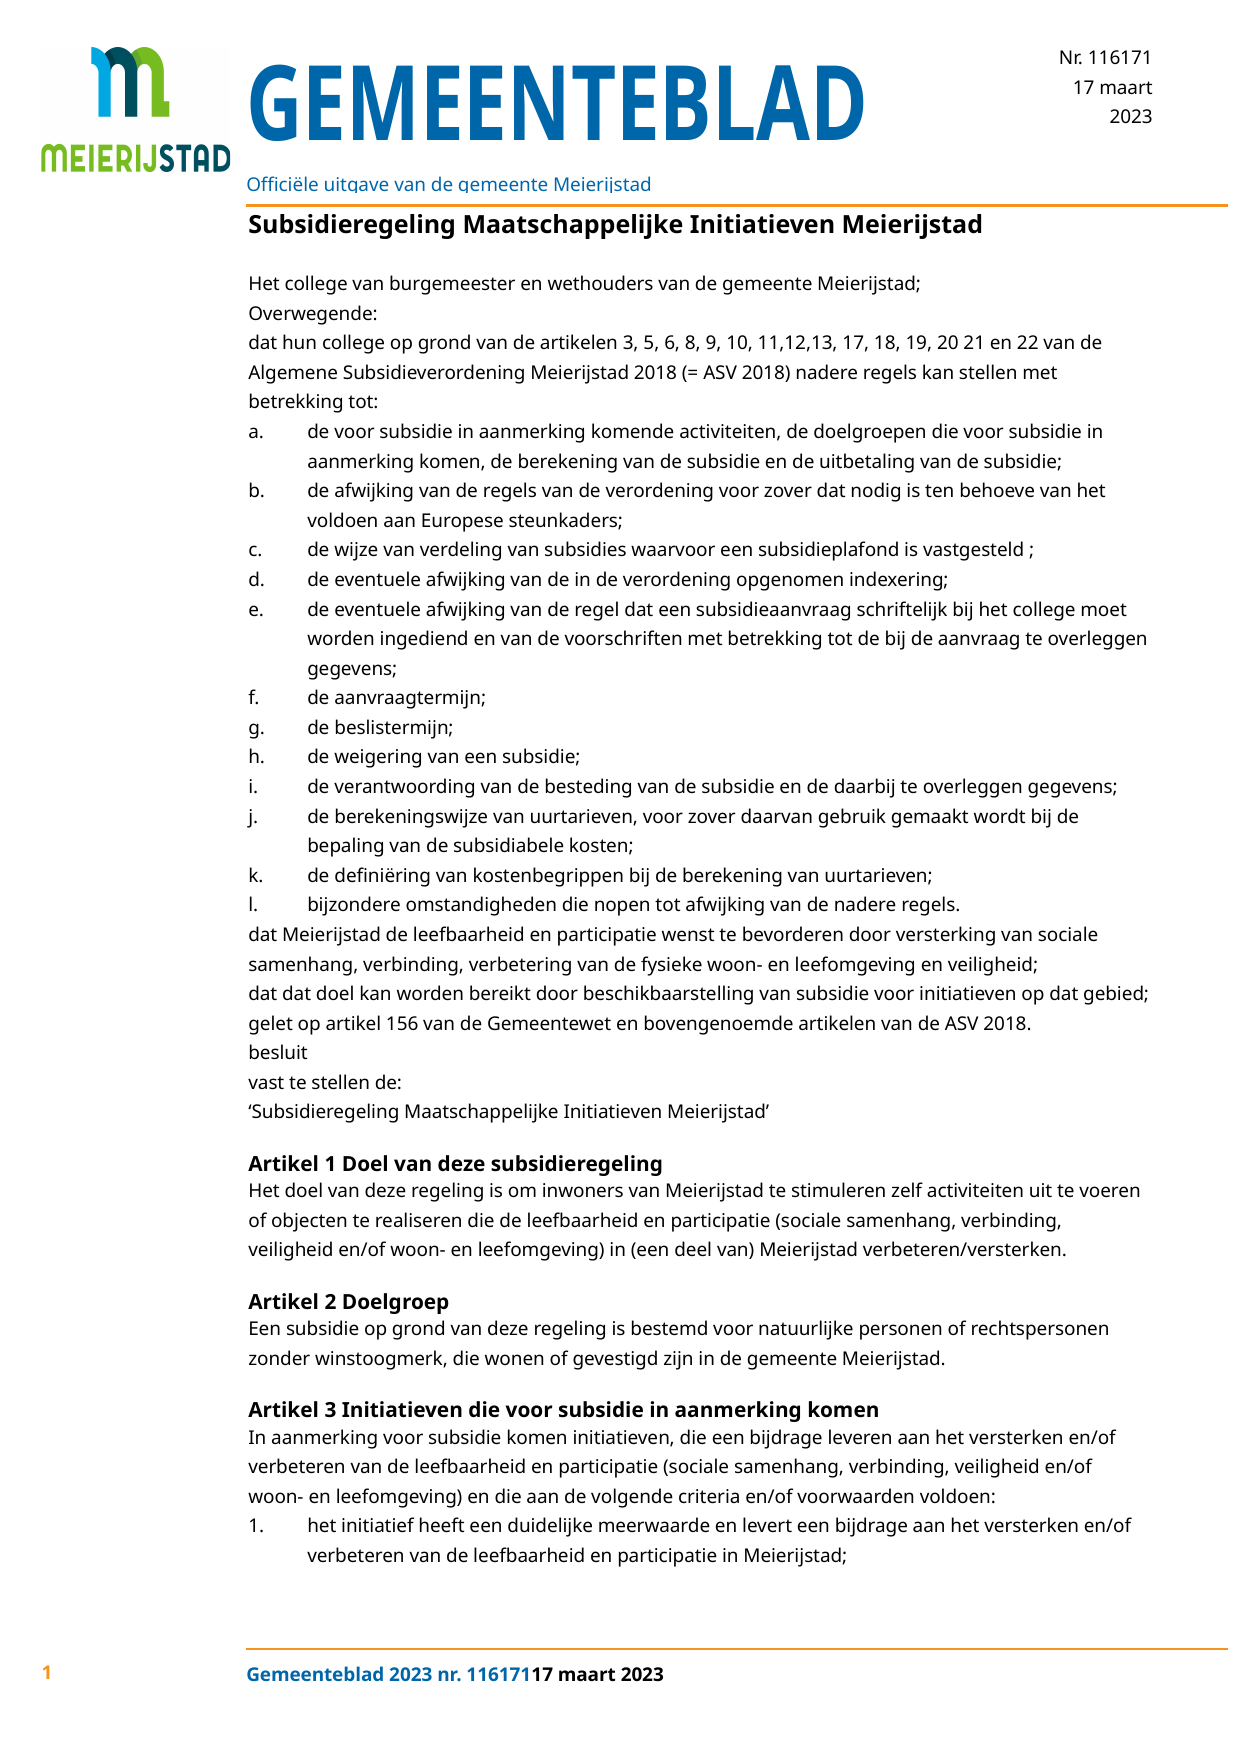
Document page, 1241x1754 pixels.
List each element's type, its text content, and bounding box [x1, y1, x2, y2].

text gelet op artikel 156 van de Gemeentewet en bovengenoemde artikelen van de ASV 2018. [248, 1010, 1152, 1036]
text ‘Subsidieregeling Maatschappelijke Initiatieven Meierijstad’ [248, 1099, 1152, 1124]
list de berekeningswijze van uurtarieven, voor zover daarvan gebruik gemaakt wordt bij de bepaling van de subsidiabele kosten; [248, 803, 1152, 858]
text besluit [248, 1039, 1152, 1065]
list de beslistermijn; [248, 714, 1152, 740]
list de voor subsidie in aanmerking komende activiteiten, de doelgroepen die voor subsidie in aanmerking komen, de berekening van de subsidie en de uitbetaling van de subsidie; [248, 418, 1152, 473]
list de aanvraagtermijn; [248, 684, 1152, 710]
list bijzondere omstandigheden die nopen tot afwijking van de nadere regels. [248, 892, 1152, 917]
text vast te stellen de: [248, 1069, 1152, 1095]
list de afwijking van de regels van de verordening voor zover dat nodig is ten behoeve van het voldoen aan Europese steunkaders; [248, 477, 1152, 533]
list de weigering van een subsidie; [248, 744, 1152, 769]
text Het college van burgemeester en wethouders van de gemeente Meierijstad; [248, 270, 1152, 296]
text Artikel 1 Doel van deze subsidieregeling [248, 1149, 1152, 1177]
list de wijze van verdeling van subsidies waarvoor een subsidieplafond is vastgesteld ; [248, 537, 1152, 562]
list de eventuele afwijking van de regel dat een subsidieaanvraag schriftelijk bij het college moet worden ingediend en van de voorschriften met betrekking tot de bij de aanvraag te overleggen gegevens; [248, 596, 1152, 681]
text Het doel van deze regeling is om inwoners van Meierijstad te stimuleren zelf activiteiten uit te voeren of objecten te realiseren die de leefbaarheid en participatie (sociale samenhang, verbinding, veiligheid en/of woon- en leefomgeving) in (een deel van) Meierijstad verbeteren/versterken. [248, 1177, 1152, 1262]
list de eventuele afwijking van de in de verordening opgenomen indexering; [248, 566, 1152, 592]
text Subsidieregeling Maatschappelijke Initiatieven Meierijstad [248, 207, 1152, 241]
text Artikel 3 Initiatieven die voor subsidie in aanmerking komen [248, 1396, 1152, 1424]
list de definiëring van kostenbegrippen bij de berekening van uurtarieven; [248, 862, 1152, 888]
list de verantwoording van de besteding van de subsidie en de daarbij te overleggen gegevens; [248, 773, 1152, 799]
text dat hun college op grond van de artikelen 3, 5, 6, 8, 9, 10, 11,12,13, 17, 18, 19, 20 21 en 22 van de Algemene Subsidieverordening Meierijstad 2018 (= ASV 2018) nadere regels kan stellen met betrekking tot: [248, 329, 1152, 414]
text Een subsidie op grond van deze regeling is bestemd voor natuurlijke personen of rechtspersonen zonder winstoogmerk, die wonen of gevestigd zijn in de gemeente Meierijstad. [248, 1316, 1152, 1371]
picture [41, 47, 231, 172]
text Overwegende: [248, 300, 1152, 326]
text dat Meierijstad de leefbaarheid en participatie wenst te bevorderen door versterking van sociale samenhang, verbinding, verbetering van de fysieke woon- en leefomgeving en veiligheid; [248, 921, 1152, 976]
text Artikel 2 Doelgroep [248, 1287, 1152, 1316]
text In aanmerking voor subsidie komen initiatieven, die een bijdrage leveren aan het versterken en/of verbeteren van de leefbaarheid en participatie (sociale samenhang, verbinding, veiligheid en/of woon- en leefomgeving) en die aan de volgende criteria en/of voorwaarden voldoen: [248, 1424, 1152, 1509]
text dat dat doel kan worden bereikt door beschikbaarstelling van subsidie voor initiatieven op dat gebied; [248, 980, 1152, 1006]
list het initiatief heeft een duidelijke meerwaarde en levert een bijdrage aan het versterken en/of verbeteren van de leefbaarheid en participatie in Meierijstad; [248, 1513, 1152, 1568]
